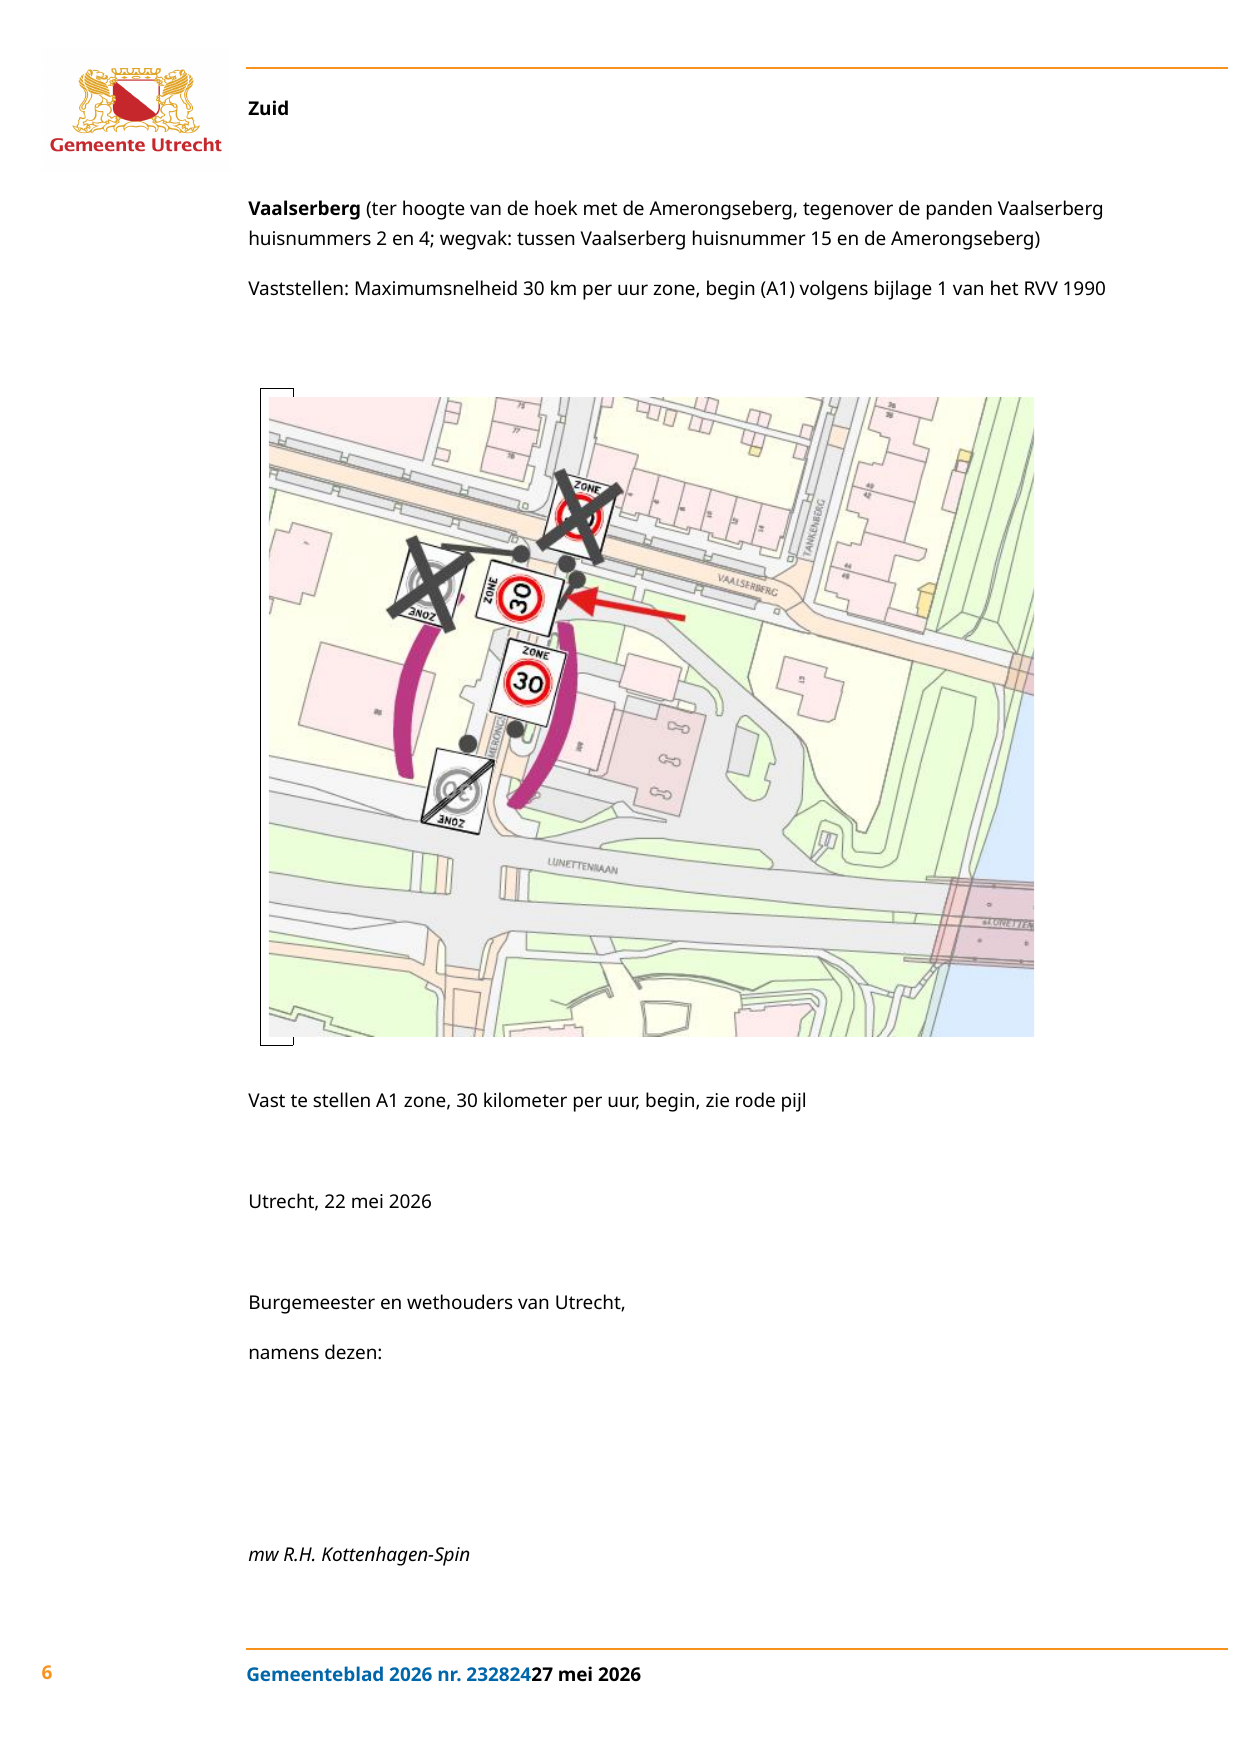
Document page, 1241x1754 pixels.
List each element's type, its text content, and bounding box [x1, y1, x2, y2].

text mw R.H. Kottenhagen-Spin [248, 1541, 1152, 1567]
text Vast te stellen A1 zone, 30 kilometer per uur, begin, zie rode pijl [248, 1087, 1152, 1113]
picture [41, 47, 231, 172]
text Vaststellen: Maximumsnelheid 30 km per uur zone, begin (A1) volgens bijlage 1 van het RVV 1990 [248, 276, 1152, 301]
text Utrecht, 22 mei 2026 [248, 1188, 1152, 1214]
text Vaalserberg (ter hoogte van de hoek met de Amerongseberg, tegenover de panden Vaalserberg huisnummers 2 en 4; wegvak: tussen Vaalserberg huisnummer 15 en de Amerongseberg) [248, 196, 1152, 251]
picture [268, 397, 1035, 1037]
text Burgemeester en wethouders van Utrecht, [248, 1289, 1152, 1315]
text namens dezen: [248, 1339, 1152, 1365]
text Zuid [248, 95, 1152, 121]
